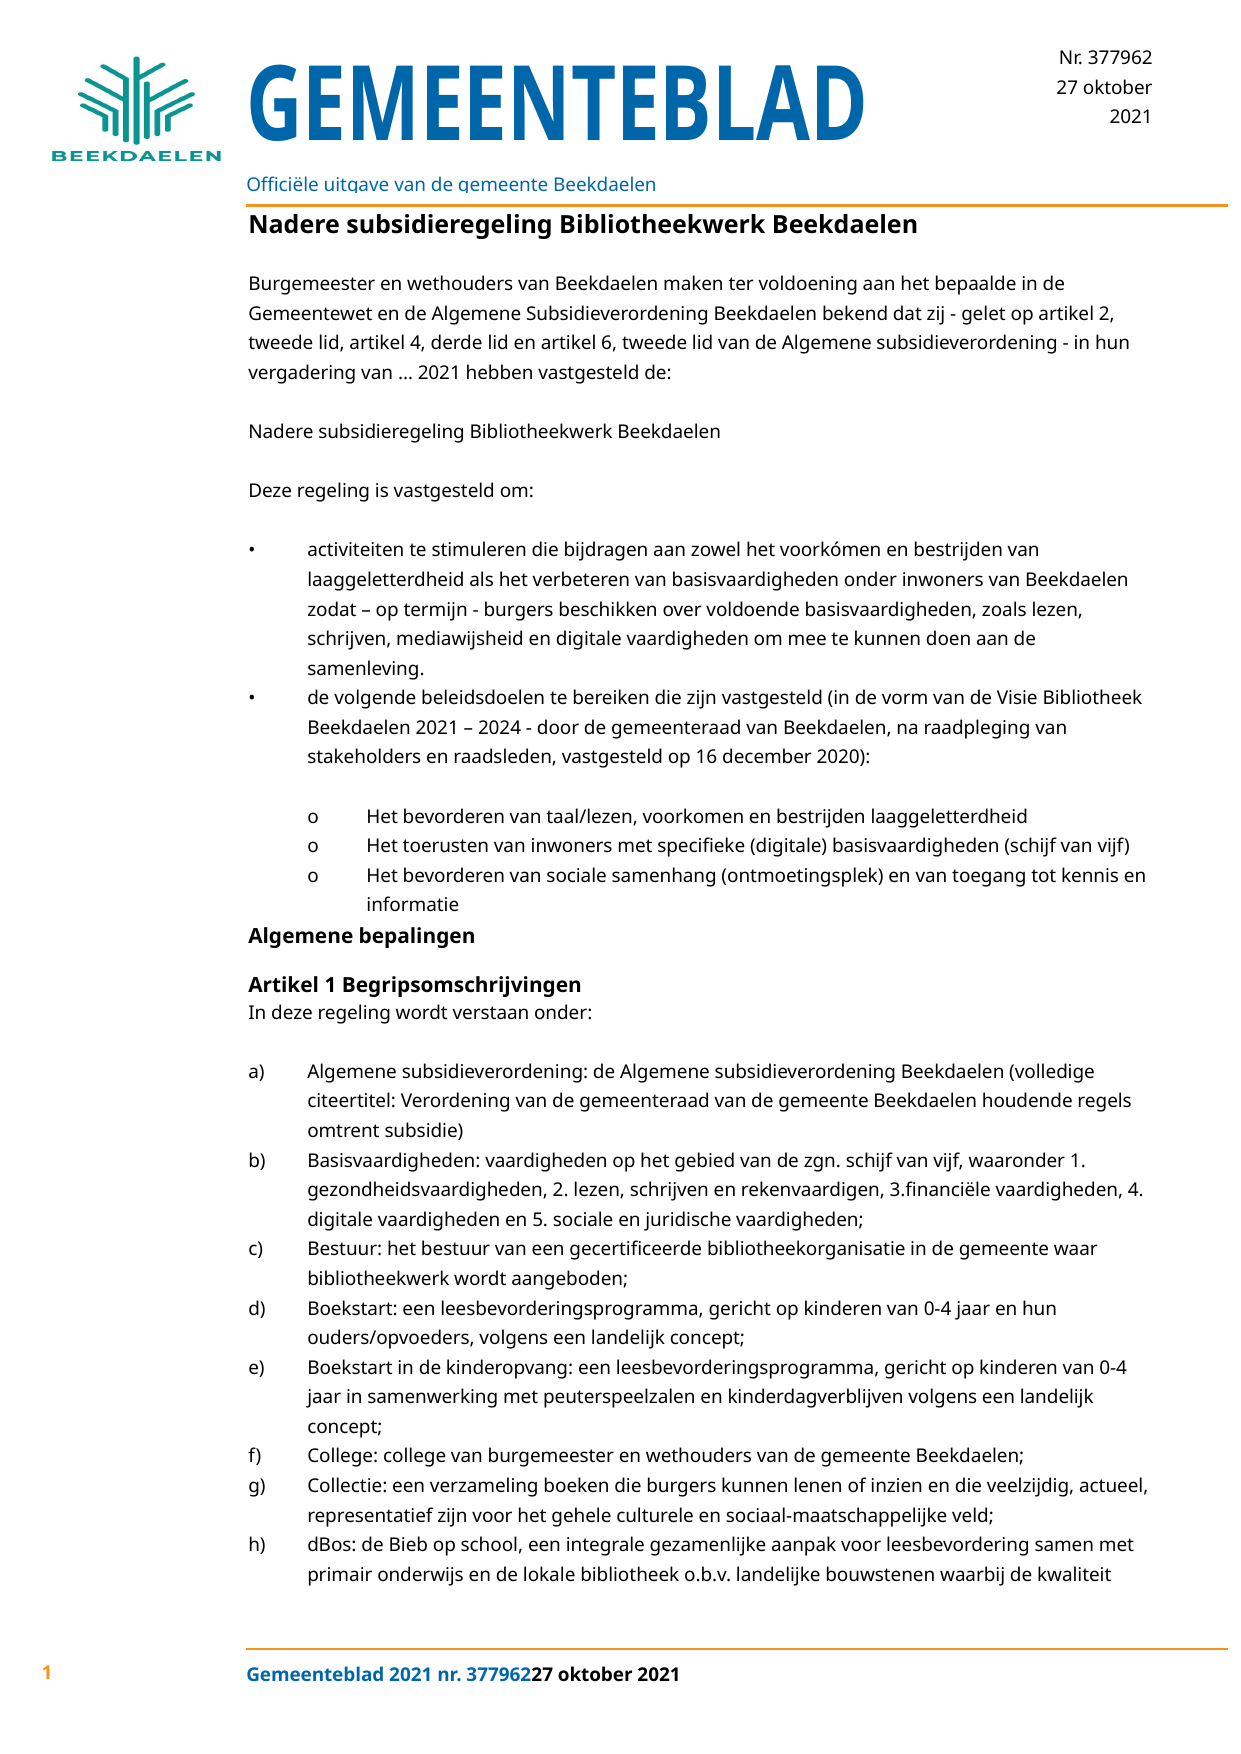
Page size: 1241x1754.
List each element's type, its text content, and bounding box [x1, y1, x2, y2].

list activiteiten te stimuleren die bijdragen aan zowel het voorkómen en bestrijden van laaggeletterdheid als het verbeteren van basisvaardigheden onder inwoners van Beekdaelen zodat – op termijn - burgers beschikken over voldoende basisvaardigheden, zoals lezen, schrijven, mediawijsheid en digitale vaardigheden om mee te kunnen doen aan de samenleving. [248, 537, 1152, 681]
list College: college van burgemeester en wethouders van de gemeente Beekdaelen; [248, 1443, 1152, 1468]
list Basisvaardigheden: vaardigheden op het gebied van de zgn. schijf van vijf, waaronder 1. gezondheidsvaardigheden, 2. lezen, schrijven en rekenvaardigen, 3.financiële vaardigheden, 4. digitale vaardigheden en 5. sociale en juridische vaardigheden; [248, 1147, 1152, 1232]
list Boekstart in de kinderopvang: een leesbevorderingsprogramma, gericht op kinderen van 0-4 jaar in samenwerking met peuterspeelzalen en kinderdagverblijven volgens een landelijk concept; [248, 1354, 1152, 1439]
text Artikel 1 Begripsomschrijvingen [248, 970, 1152, 999]
text Nadere subsidieregeling Bibliotheekwerk Beekdaelen [248, 207, 1152, 241]
list Het bevorderen van sociale samenhang (ontmoetingsplek) en van toegang tot kennis en informatie [307, 862, 1152, 917]
text Algemene bepalingen [248, 921, 1152, 949]
text Nadere subsidieregeling Bibliotheekwerk Beekdaelen [248, 418, 1152, 444]
picture [41, 47, 231, 172]
list dBos: de Bieb op school, een integrale gezamenlijke aanpak voor leesbevordering samen met primair onderwijs en de lokale bibliotheek o.b.v. landelijke bouwstenen waarbij de kwaliteit [248, 1531, 1152, 1587]
list Het bevorderen van taal/lezen, voorkomen en bestrijden laaggeletterdheid [307, 803, 1152, 828]
list de volgende beleidsdoelen te bereiken die zijn vastgesteld (in de vorm van de Visie Bibliotheek Beekdaelen 2021 – 2024 - door de gemeenteraad van Beekdaelen, na raadpleging van stakeholders en raadsleden, vastgesteld op 16 december 2020): [248, 684, 1152, 769]
text In deze regeling wordt verstaan onder: [248, 999, 1152, 1024]
text Burgemeester en wethouders van Beekdaelen maken ter voldoening aan het bepaalde in de Gemeentewet en de Algemene Subsidieverordening Beekdaelen bekend dat zij - gelet op artikel 2, tweede lid, artikel 4, derde lid en artikel 6, tweede lid van de Algemene subsidieverordening - in hun vergadering van … 2021 hebben vastgesteld de: [248, 270, 1152, 385]
list Collectie: een verzameling boeken die burgers kunnen lenen of inzien en die veelzijdig, actueel, representatief zijn voor het gehele culturele en sociaal-maatschappelijke veld; [248, 1472, 1152, 1527]
list Bestuur: het bestuur van een gecertificeerde bibliotheekorganisatie in de gemeente waar bibliotheekwerk wordt aangeboden; [248, 1236, 1152, 1291]
list Het toerusten van inwoners met specifieke (digitale) basisvaardigheden (schijf van vijf) [307, 832, 1152, 858]
list Boekstart: een leesbevorderingsprogramma, gericht op kinderen van 0-4 jaar en hun ouders/opvoeders, volgens een landelijk concept; [248, 1295, 1152, 1350]
text Deze regeling is vastgesteld om: [248, 477, 1152, 503]
list Algemene subsidieverordening: de Algemene subsidieverordening Beekdaelen (volledige citeertitel: Verordening van de gemeenteraad van de gemeente Beekdaelen houdende regels omtrent subsidie) [248, 1058, 1152, 1143]
